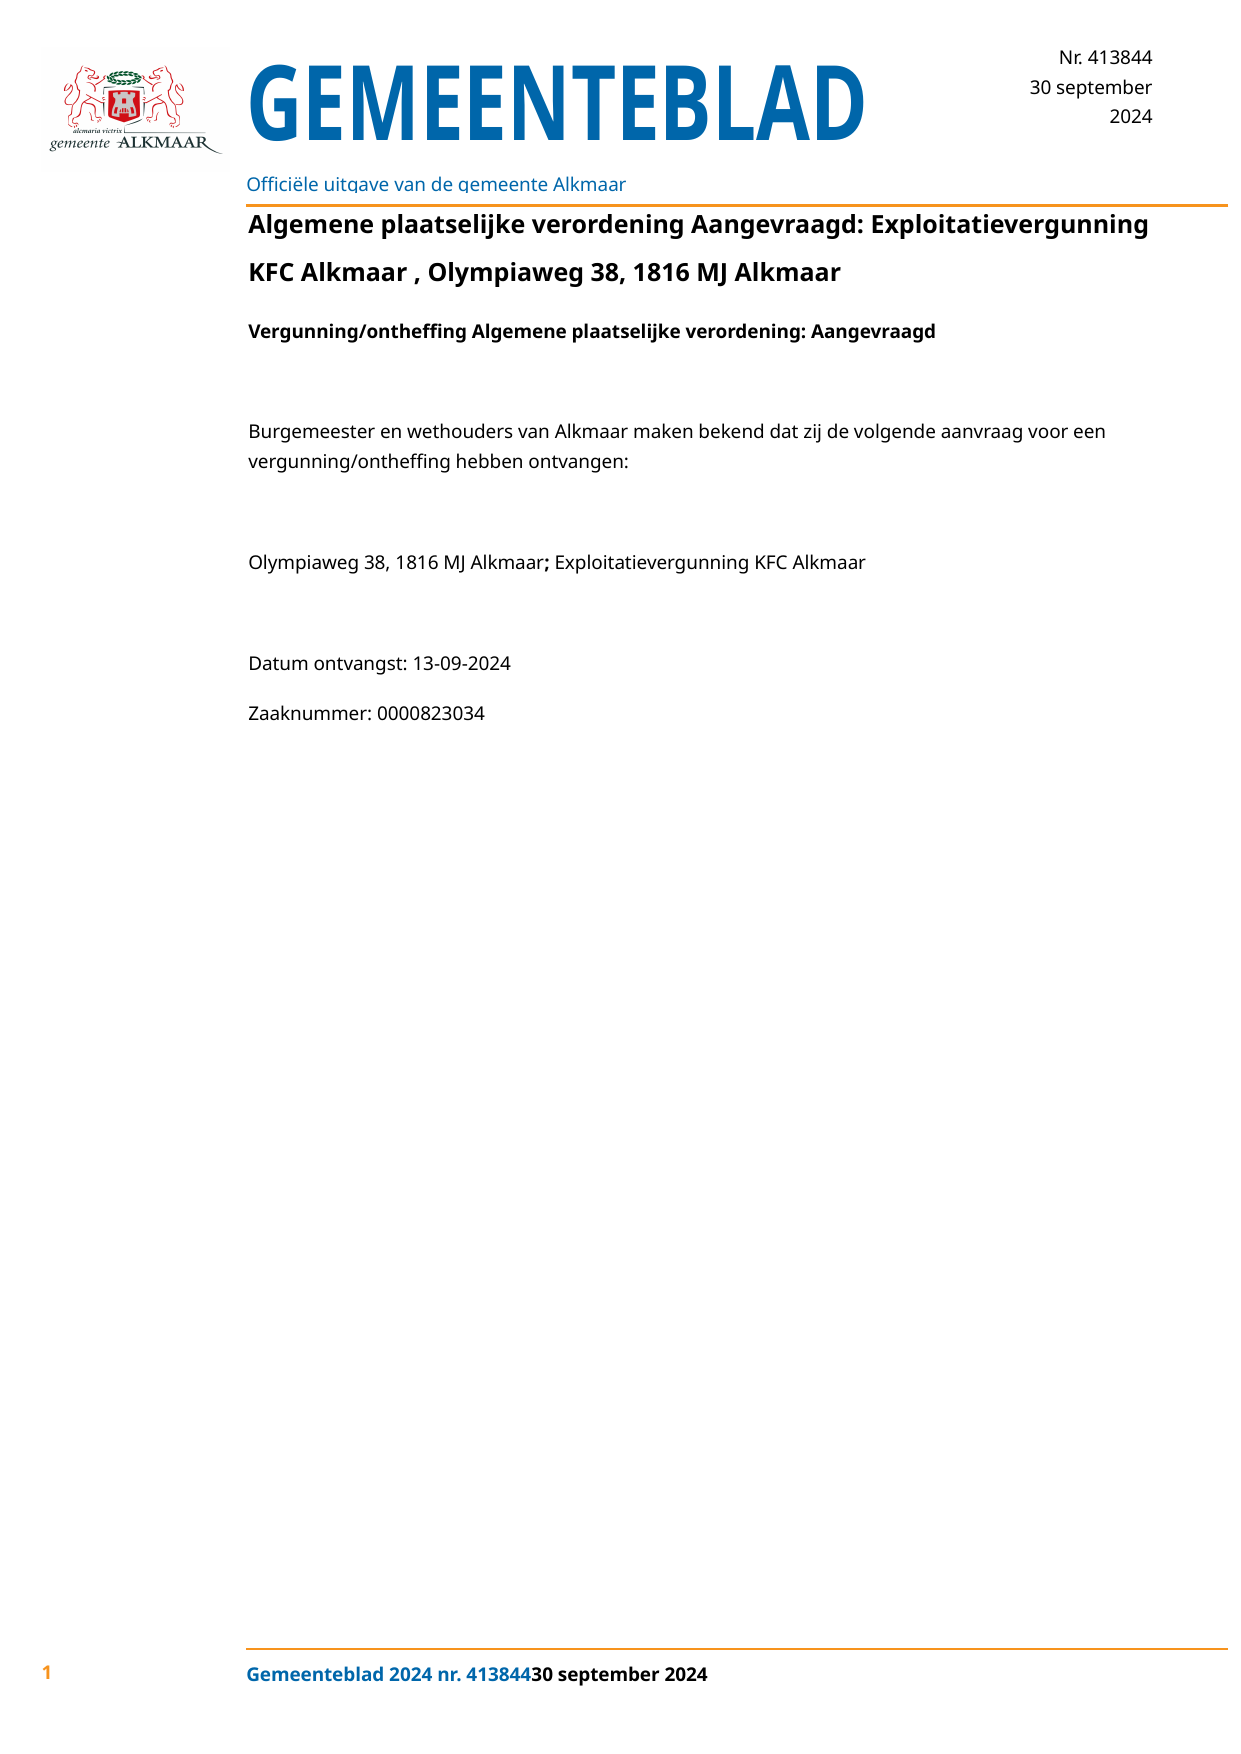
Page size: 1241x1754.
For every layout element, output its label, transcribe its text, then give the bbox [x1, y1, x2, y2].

text Algemene plaatselijke verordening Aangevraagd: Exploitatievergunning KFC Alkmaar , Olympiaweg 38, 1816 MJ Alkmaar [248, 207, 1152, 288]
text Vergunning/ontheffing Algemene plaatselijke verordening: Aangevraagd [248, 318, 1152, 344]
text Olympiaweg 38, 1816 MJ Alkmaar; Exploitatievergunning KFC Alkmaar [248, 549, 1152, 575]
picture [41, 47, 231, 172]
text Zaaknummer: 0000823034 [248, 700, 1152, 726]
text Datum ontvangst: 13-09-2024 [248, 650, 1152, 676]
text Burgemeester en wethouders van Alkmaar maken bekend dat zij de volgende aanvraag voor een vergunning/ontheffing hebben ontvangen: [248, 419, 1152, 474]
